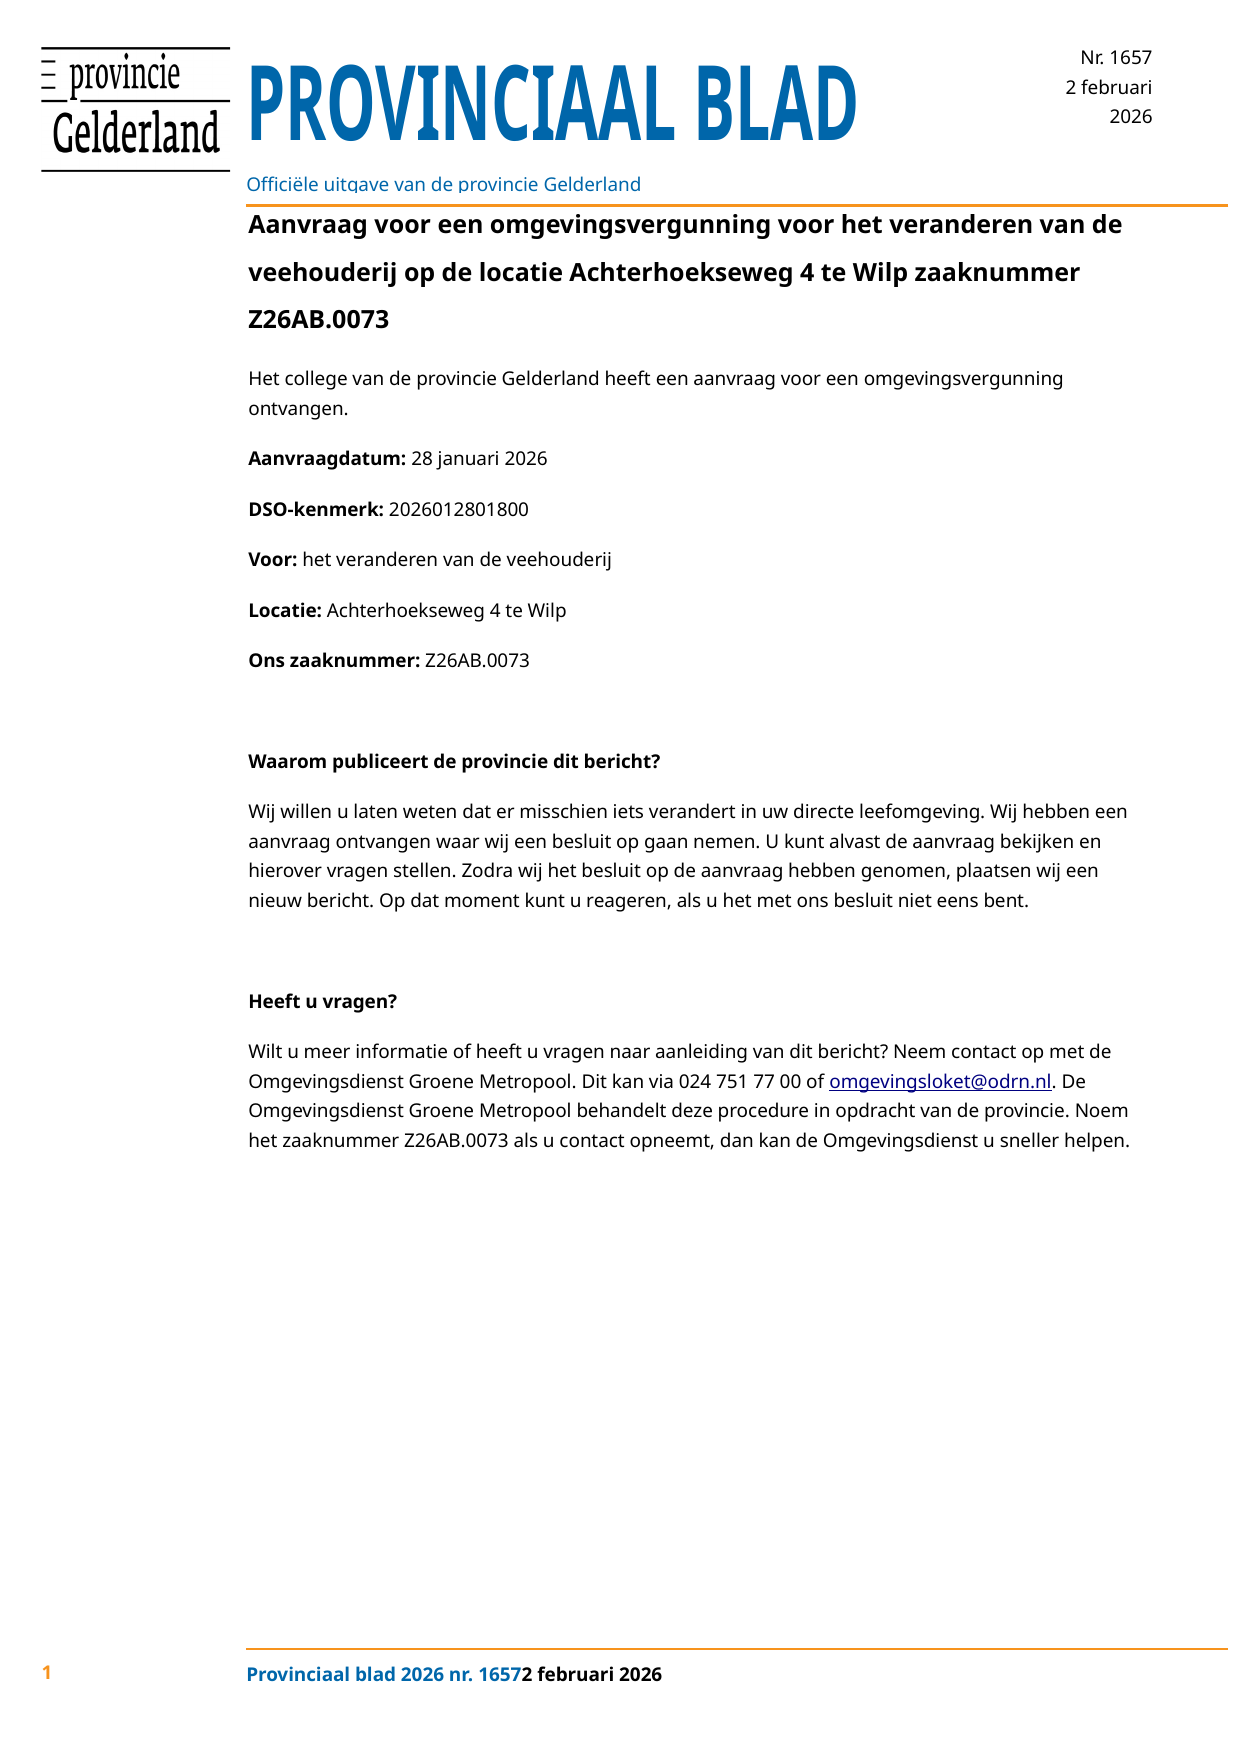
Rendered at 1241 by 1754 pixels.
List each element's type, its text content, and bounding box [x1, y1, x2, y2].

text Het college van de provincie Gelderland heeft een aanvraag voor een omgevingsvergunning ontvangen. [248, 366, 1152, 421]
text Heeft u vragen? [248, 988, 1152, 1014]
text Aanvraagdatum: 28 januari 2026 [248, 446, 1152, 471]
text Aanvraag voor een omgevingsvergunning voor het veranderen van de veehouderij op de locatie Achterhoekseweg 4 te Wilp zaaknummer Z26AB.0073 [248, 207, 1152, 336]
text Wij willen u laten weten dat er misschien iets verandert in uw directe leefomgeving. Wij hebben een aanvraag ontvangen waar wij een besluit op gaan nemen. U kunt alvast de aanvraag bekijken en hierover vragen stellen. Zodra wij het besluit op de aanvraag hebben genomen, plaatsen wij een nieuw bericht. Op dat moment kunt u reageren, als u het met ons besluit niet eens bent. [248, 798, 1152, 913]
text DSO-kenmerk: 2026012801800 [248, 496, 1152, 522]
text Locatie: Achterhoekseweg 4 te Wilp [248, 597, 1152, 622]
picture [41, 47, 231, 172]
text Ons zaaknummer: Z26AB.0073 [248, 647, 1152, 673]
text Waarom publiceert de provincie dit bericht? [248, 748, 1152, 774]
text Voor: het veranderen van de veehouderij [248, 546, 1152, 572]
text Wilt u meer informatie of heeft u vragen naar aanleiding van dit bericht? Neem contact op met de Omgevingsdienst Groene Metropool. Dit kan via 024 751 77 00 of omgevingsloket@odrn.nl. De Omgevingsdienst Groene Metropool behandelt deze procedure in opdracht van de provincie. Noem het zaaknummer Z26AB.0073 als u contact opneemt, dan kan de Omgevingsdienst u sneller helpen. [248, 1038, 1152, 1153]
